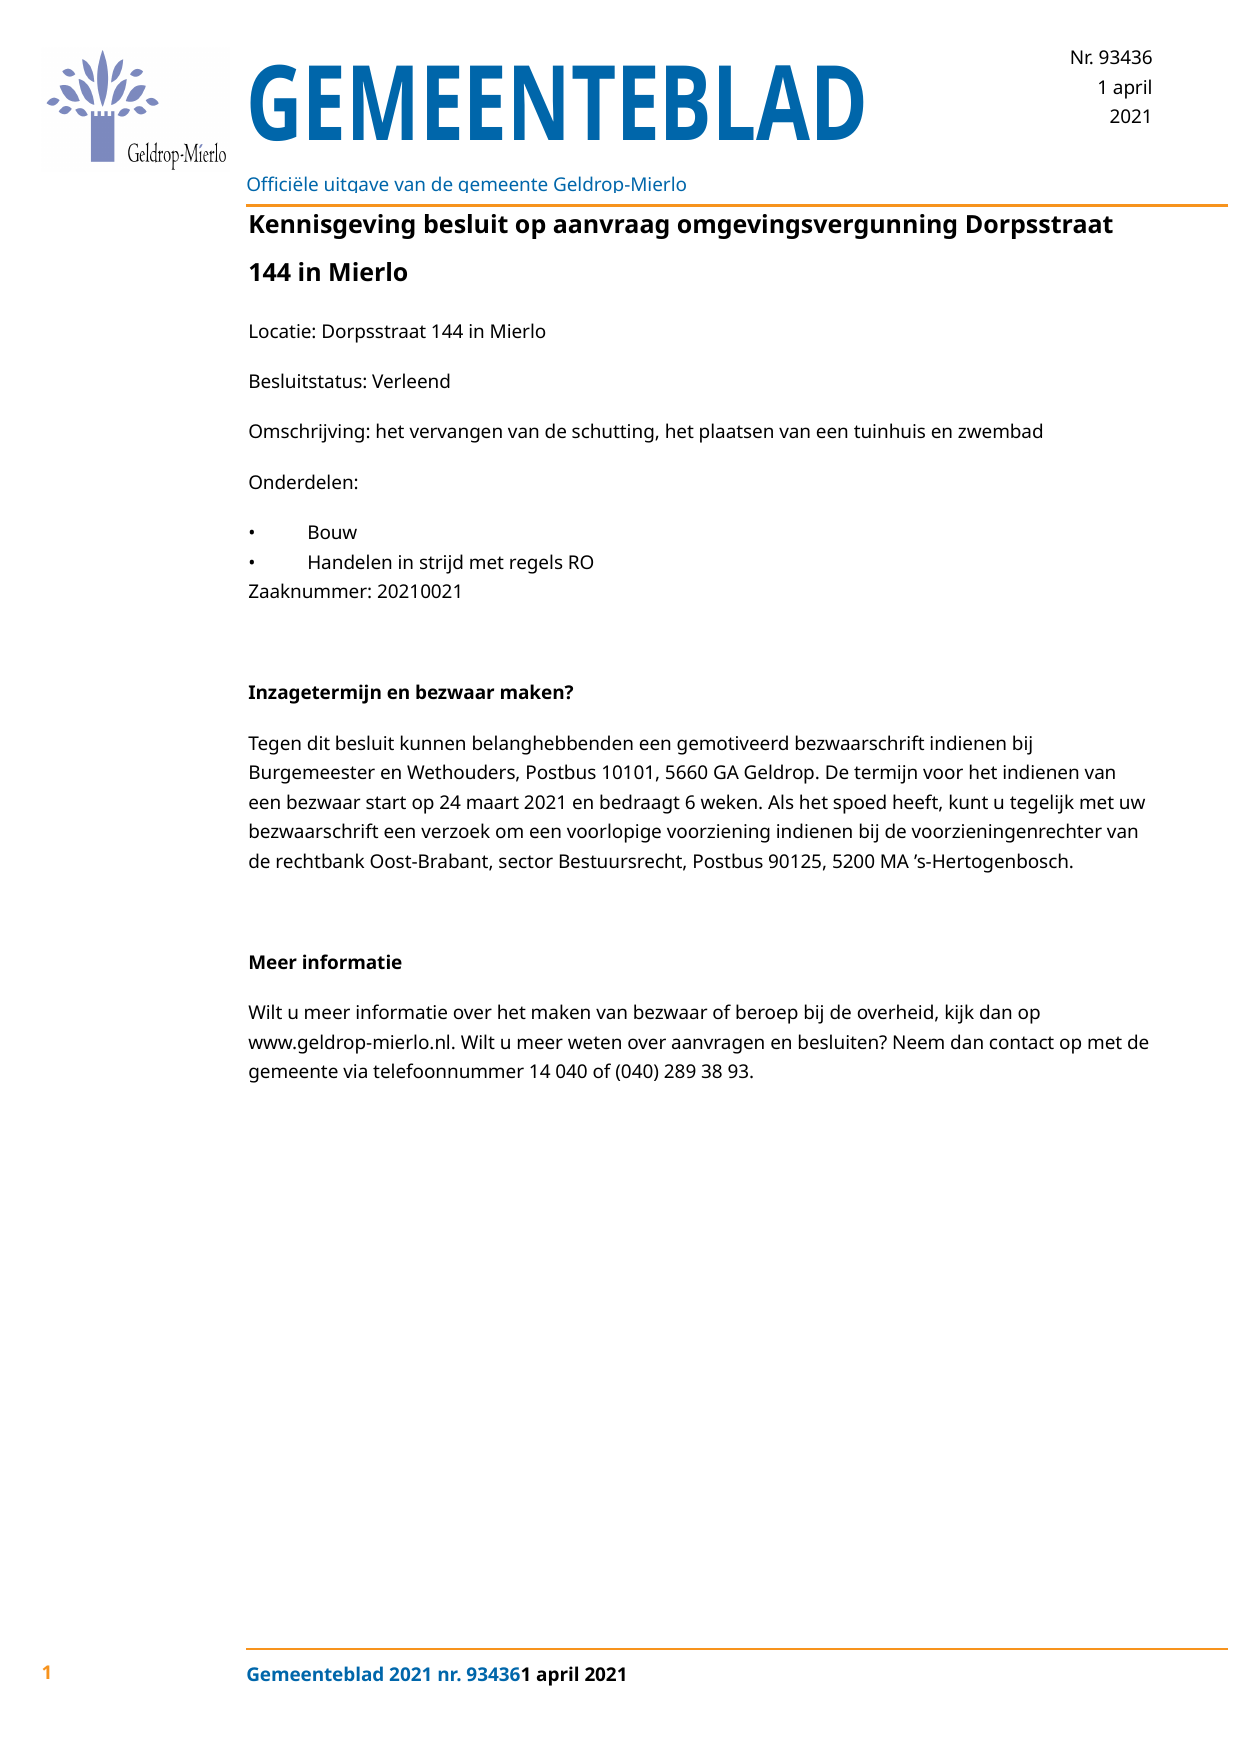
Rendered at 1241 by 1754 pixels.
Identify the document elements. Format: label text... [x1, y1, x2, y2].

text Tegen dit besluit kunnen belanghebbenden een gemotiveerd bezwaarschrift indienen bij Burgemeester en Wethouders, Postbus 10101, 5660 GA Geldrop. De termijn voor het indienen van een bezwaar start op 24 maart 2021 en bedraagt 6 weken. Als het spoed heeft, kunt u tegelijk met uw bezwaarschrift een verzoek om een voorlopige voorziening indienen bij de voorzieningenrechter van de rechtbank Oost-Brabant, sector Bestuursrecht, Postbus 90125, 5200 MA ’s-Hertogenbosch. [248, 730, 1152, 874]
text Omschrijving: het vervangen van de schutting, het plaatsen van een tuinhuis en zwembad [248, 419, 1152, 444]
text Meer informatie [248, 949, 1152, 975]
picture [41, 47, 231, 172]
text Kennisgeving besluit op aanvraag omgevingsvergunning Dorpsstraat 144 in Mierlo [248, 207, 1152, 288]
text Onderdelen: [248, 469, 1152, 495]
text Wilt u meer informatie over het maken van bezwaar of beroep bij de overheid, kijk dan op www.geldrop-mierlo.nl. Wilt u meer weten over aanvragen en besluiten? Neem dan contact op met de gemeente via telefoonnummer 14 040 of (040) 289 38 93. [248, 999, 1152, 1084]
text Locatie: Dorpsstraat 144 in Mierlo [248, 318, 1152, 344]
list Bouw [248, 519, 1152, 545]
list Handelen in strijd met regels RO [248, 549, 1152, 575]
text Zaaknummer: 20210021 [248, 579, 1152, 604]
text Besluitstatus: Verleend [248, 368, 1152, 394]
text Inzagetermijn en bezwaar maken? [248, 679, 1152, 705]
